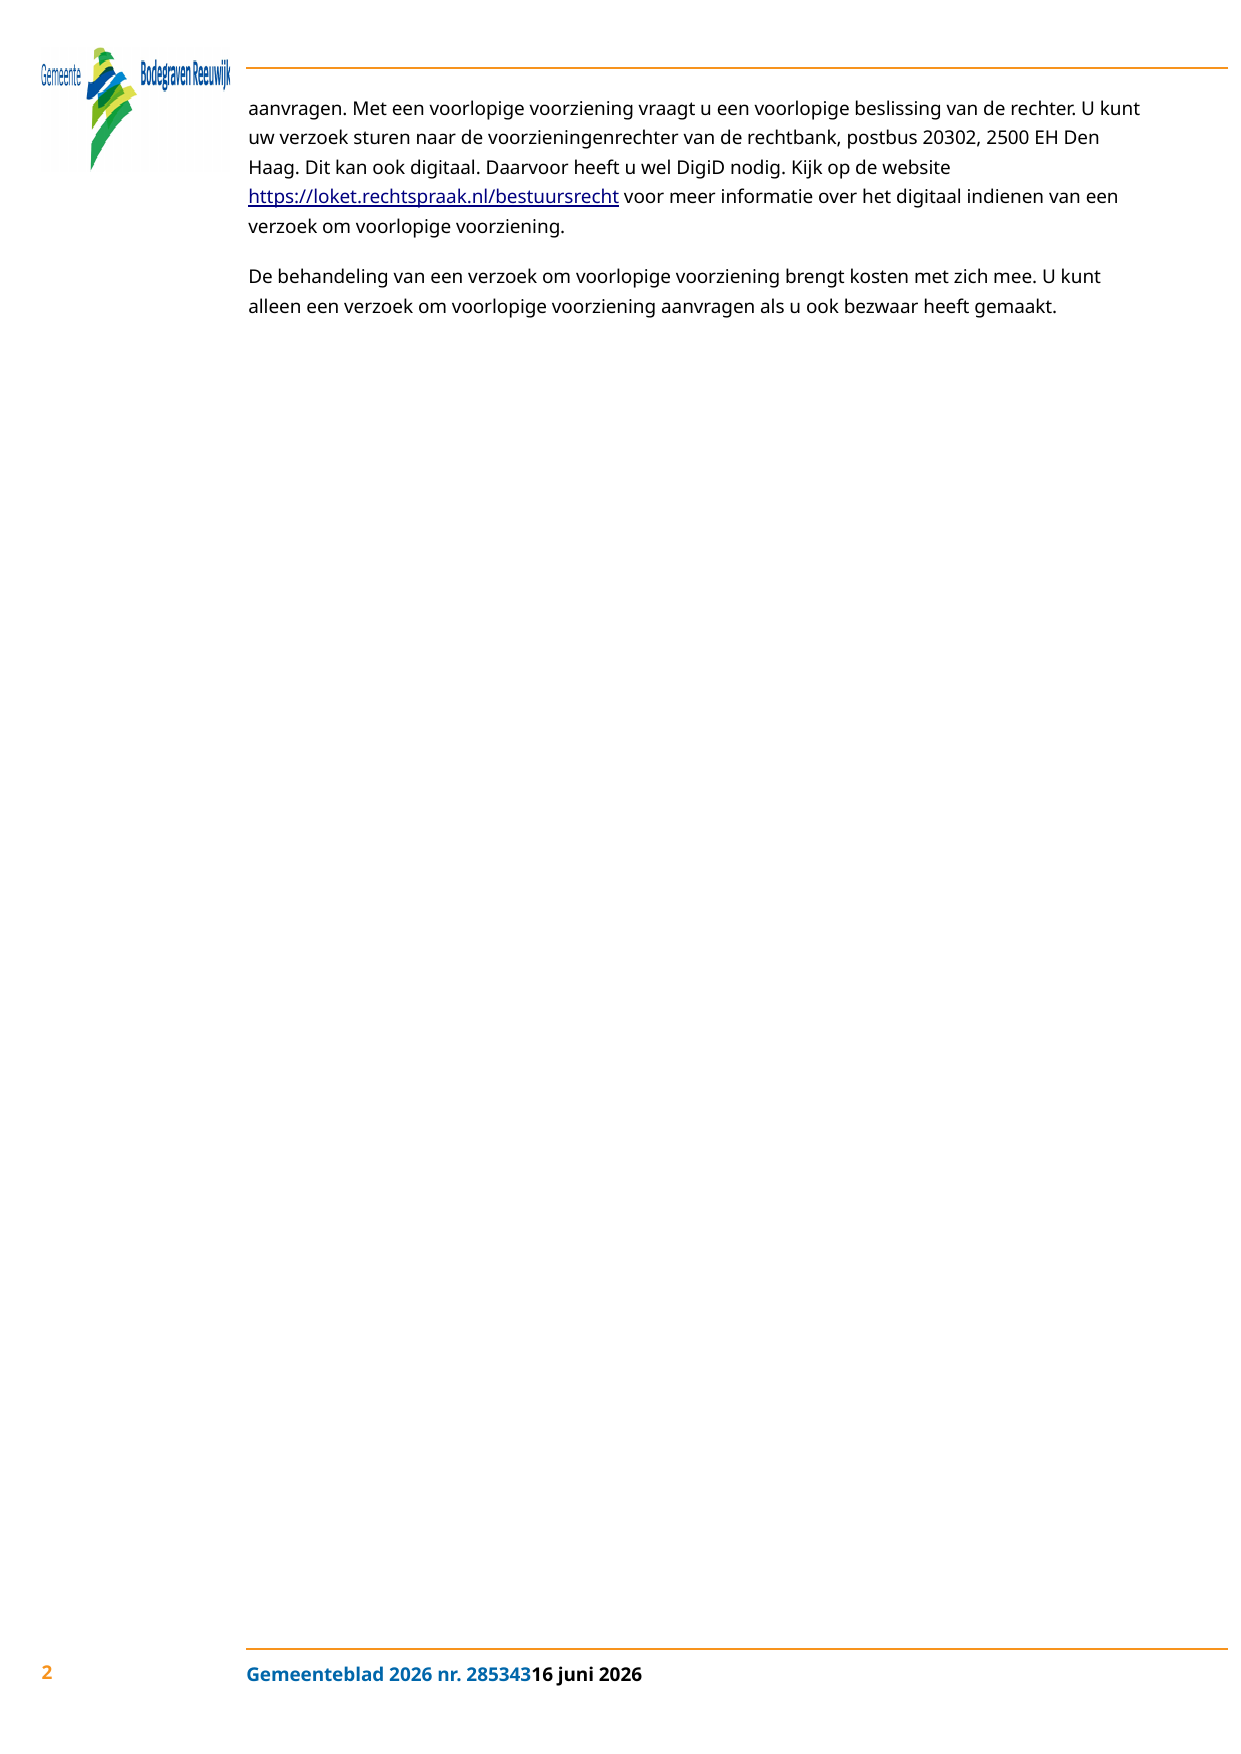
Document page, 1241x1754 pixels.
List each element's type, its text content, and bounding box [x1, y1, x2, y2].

picture [41, 47, 231, 172]
text De behandeling van een verzoek om voorlopige voorziening brengt kosten met zich mee. U kunt alleen een verzoek om voorlopige voorziening aanvragen als u ook bezwaar heeft gemaakt. [248, 263, 1152, 319]
text aanvragen. Met een voorlopige voorziening vraagt u een voorlopige beslissing van de rechter. U kunt uw verzoek sturen naar de voorzieningenrechter van de rechtbank, postbus 20302, 2500 EH Den Haag. Dit kan ook digitaal. Daarvoor heeft u wel DigiD nodig. Kijk op de website https://loket.rechtspraak.nl/bestuursrecht voor meer informatie over het digitaal indienen van een verzoek om voorlopige voorziening. [248, 95, 1152, 239]
